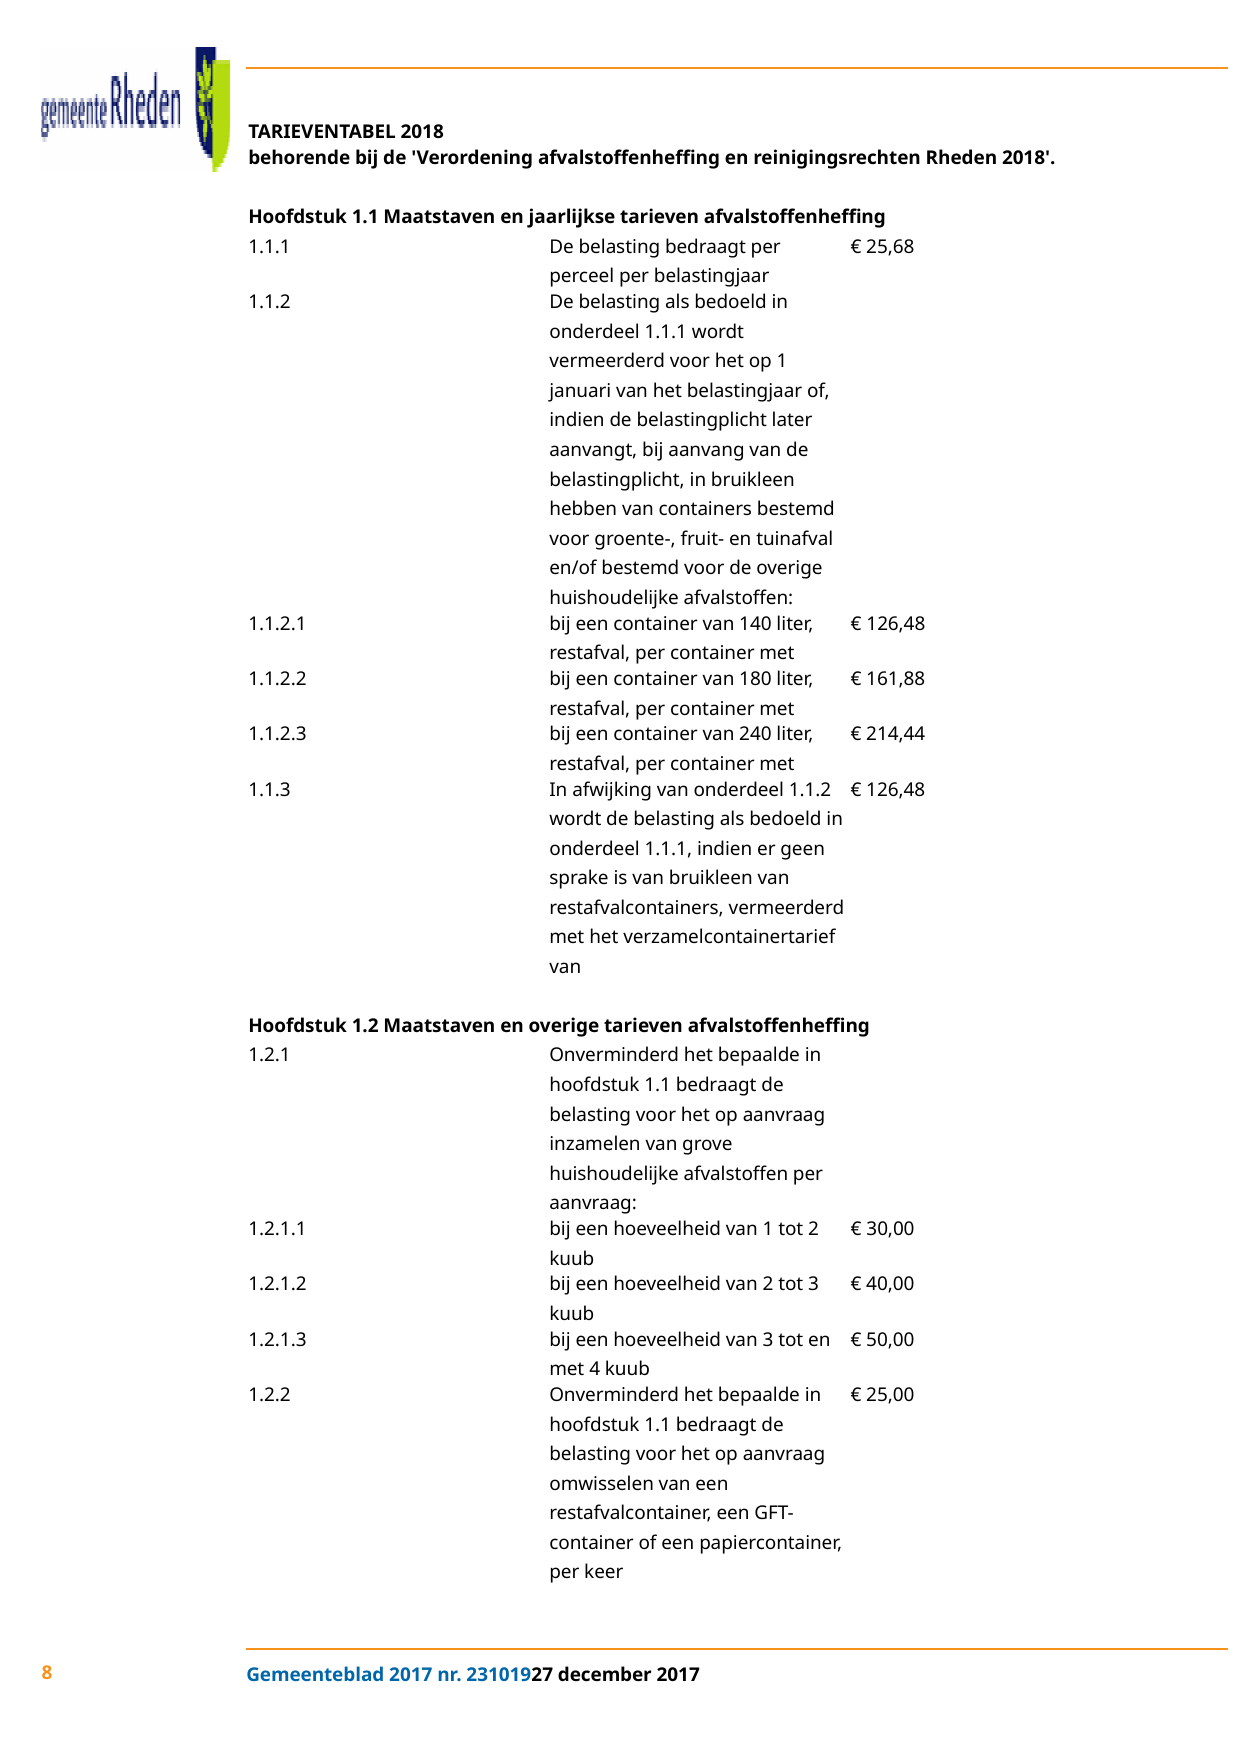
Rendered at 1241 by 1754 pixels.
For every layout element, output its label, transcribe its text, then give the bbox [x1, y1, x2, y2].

table_header Onverminderd het bepaalde in hoofdstuk 1.1 bedraagt de belasting voor het op aanvraag inzamelen van grove huishoudelijke afvalstoffen per aanvraag: [549, 1042, 850, 1215]
table_cell 1.2.1.3 [248, 1326, 549, 1381]
table_cell bij een container van 140 liter, restafval, per container met [549, 610, 850, 665]
table_header € 25,68 [850, 233, 1152, 288]
table_cell € 40,00 [850, 1271, 1152, 1326]
table_cell bij een hoeveelheid van 1 tot 2 kuub [549, 1215, 850, 1271]
table_header [850, 1042, 1152, 1215]
table_header De belasting bedraagt per perceel per belastingjaar [549, 233, 850, 288]
table_cell bij een container van 240 liter, restafval, per container met [549, 721, 850, 776]
table_cell € 126,48 [850, 610, 1152, 665]
table_cell 1.2.1.1 [248, 1215, 549, 1271]
table_cell € 214,44 [850, 721, 1152, 776]
table_cell 1.1.2.3 [248, 721, 549, 776]
table_cell 1.1.3 [248, 776, 549, 979]
table_cell 1.1.2.1 [248, 610, 549, 665]
table_cell bij een hoeveelheid van 3 tot en met 4 kuub [549, 1326, 850, 1381]
table_cell € 25,00 [850, 1381, 1152, 1584]
table_cell Onverminderd het bepaalde in hoofdstuk 1.1 bedraagt de belasting voor het op aanvraag omwisselen van een restafvalcontainer, een GFT-container of een papiercontainer, per keer [549, 1381, 850, 1584]
table_header 1.1.1 [248, 233, 549, 288]
table_cell In afwijking van onderdeel 1.1.2 wordt de belasting als bedoeld in onderdeel 1.1.1, indien er geen sprake is van bruikleen van restafvalcontainers, vermeerderd met het verzamelcontainertarief van [549, 776, 850, 979]
table_cell 1.1.2 [248, 288, 549, 610]
table_cell [850, 288, 1152, 610]
picture [41, 47, 231, 172]
table_cell € 50,00 [850, 1326, 1152, 1381]
text behorende bij de 'Verordening afvalstoffenheffing en reinigingsrechten Rheden 2018'. [248, 144, 1152, 170]
text TARIEVENTABEL 2018 [248, 116, 1152, 144]
table_cell € 126,48 [850, 776, 1152, 979]
table_header 1.2.1 [248, 1042, 549, 1215]
table_cell € 30,00 [850, 1215, 1152, 1271]
table_cell De belasting als bedoeld in onderdeel 1.1.1 wordt vermeerderd voor het op 1 januari van het belastingjaar of, indien de belastingplicht later aanvangt, bij aanvang van de belastingplicht, in bruikleen hebben van containers bestemd voor groente-, fruit- en tuinafval en/of bestemd voor de overige huishoudelijke afvalstoffen: [549, 288, 850, 610]
table_cell bij een hoeveelheid van 2 tot 3 kuub [549, 1271, 850, 1326]
text Hoofdstuk 1.2 Maatstaven en overige tarieven afvalstoffenheffing [248, 1012, 1152, 1038]
table_cell 1.2.2 [248, 1381, 549, 1584]
table_cell bij een container van 180 liter, restafval, per container met [549, 665, 850, 721]
table_cell 1.1.2.2 [248, 665, 549, 721]
table_cell 1.2.1.2 [248, 1271, 549, 1326]
text Hoofdstuk 1.1 Maatstaven en jaarlijkse tarieven afvalstoffenheffing [248, 203, 1152, 229]
table_cell € 161,88 [850, 665, 1152, 721]
